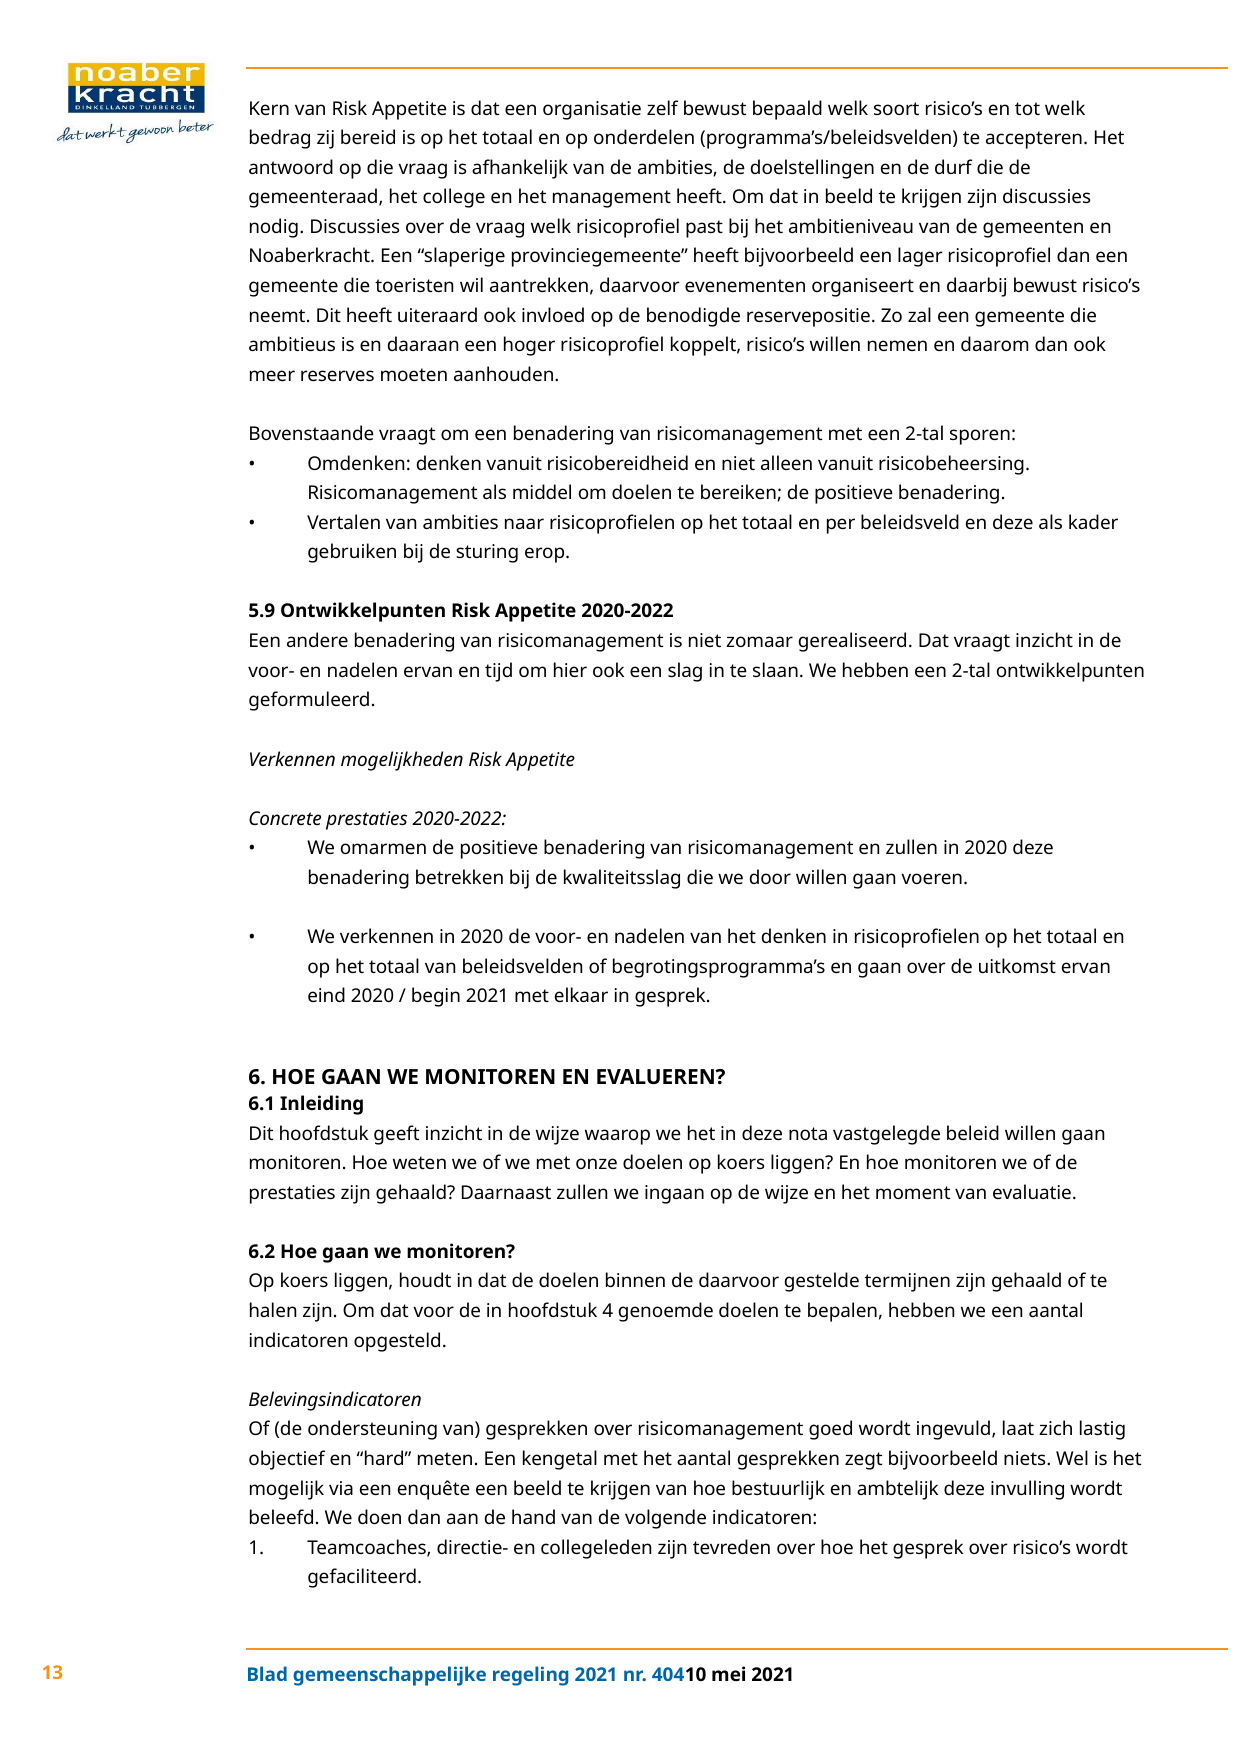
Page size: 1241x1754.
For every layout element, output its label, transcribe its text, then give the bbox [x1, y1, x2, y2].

picture [41, 47, 231, 172]
text Kern van Risk Appetite is dat een organisatie zelf bewust bepaald welk soort risico’s en tot welk bedrag zij bereid is op het totaal en op onderdelen (programma’s/beleidsvelden) te accepteren. Het antwoord op die vraag is afhankelijk van de ambities, de doelstellingen en de durf die de gemeenteraad, het college en het management heeft. Om dat in beeld te krijgen zijn discussies nodig. Discussies over de vraag welk risicoprofiel past bij het ambitieniveau van de gemeenten en Noaberkracht. Een “slaperige provinciegemeente” heeft bijvoorbeeld een lager risicoprofiel dan een gemeente die toeristen wil aantrekken, daarvoor evenementen organiseert en daarbij bewust risico’s neemt. Dit heeft uiteraard ook invloed op de benodigde reservepositie. Zo zal een gemeente die ambitieus is en daaraan een hoger risicoprofiel koppelt, risico’s willen nemen en daarom dan ook meer reserves moeten aanhouden. [248, 95, 1152, 387]
text Op koers liggen, houdt in dat de doelen binnen de daarvoor gestelde termijnen zijn gehaald of te halen zijn. Om dat voor de in hoofdstuk 4 genoemde doelen te bepalen, hebben we een aantal indicatoren opgesteld. [248, 1268, 1152, 1353]
text 5.9 Ontwikkelpunten Risk Appetite 2020-2022 [248, 598, 1152, 623]
list Teamcoaches, directie- en collegeleden zijn tevreden over hoe het gesprek over risico’s wordt gefaciliteerd. [248, 1534, 1152, 1589]
text 6.2 Hoe gaan we monitoren? [248, 1238, 1152, 1264]
text 6.1 Inleiding [248, 1090, 1152, 1116]
text Bovenstaande vraagt om een benadering van risicomanagement met een 2-tal sporen: [248, 420, 1152, 446]
text Of (de ondersteuning van) gesprekken over risicomanagement goed wordt ingevuld, laat zich lastig objectief en “hard” meten. Een kengetal met het aantal gesprekken zegt bijvoorbeeld niets. Wel is het mogelijk via een enquête een beeld te krijgen van hoe bestuurlijk en ambtelijk deze invulling wordt beleefd. We doen dan aan de hand van de volgende indicatoren: [248, 1416, 1152, 1530]
table_header Verkennen mogelijkheden Risk Appetite Concrete prestaties 2020-2022: We omarmen de positieve benadering van risicomanagement en zullen in 2020 deze benadering betrekken bij de kwaliteitsslag die we door willen gaan voeren. We verkennen in 2020 de voor- en nadelen van het denken in risicoprofielen op het totaal en op het totaal van beleidsvelden of begrotingsprogramma’s en gaan over de uitkomst ervan eind 2020 / begin 2021 met elkaar in gesprek. [248, 746, 1152, 1008]
text Dit hoofdstuk geeft inzicht in de wijze waarop we het in deze nota vastgelegde beleid willen gaan monitoren. Hoe weten we of we met onze doelen op koers liggen? En hoe monitoren we of de prestaties zijn gehaald? Daarnaast zullen we ingaan op de wijze en het moment van evaluatie. [248, 1120, 1152, 1205]
list Vertalen van ambities naar risicoprofielen op het totaal en per beleidsveld en deze als kader gebruiken bij de sturing erop. [248, 509, 1152, 564]
text 6. HOE GAAN WE MONITOREN EN EVALUEREN? [248, 1062, 1152, 1090]
text Een andere benadering van risicomanagement is niet zomaar gerealiseerd. Dat vraagt inzicht in de voor- en nadelen ervan en tijd om hier ook een slag in te slaan. We hebben een 2-tal ontwikkelpunten geformuleerd. [248, 627, 1152, 712]
list Omdenken: denken vanuit risicobereidheid en niet alleen vanuit risicobeheersing. Risicomanagement als middel om doelen te bereiken; de positieve benadering. [248, 450, 1152, 505]
text Belevingsindicatoren [248, 1386, 1152, 1412]
